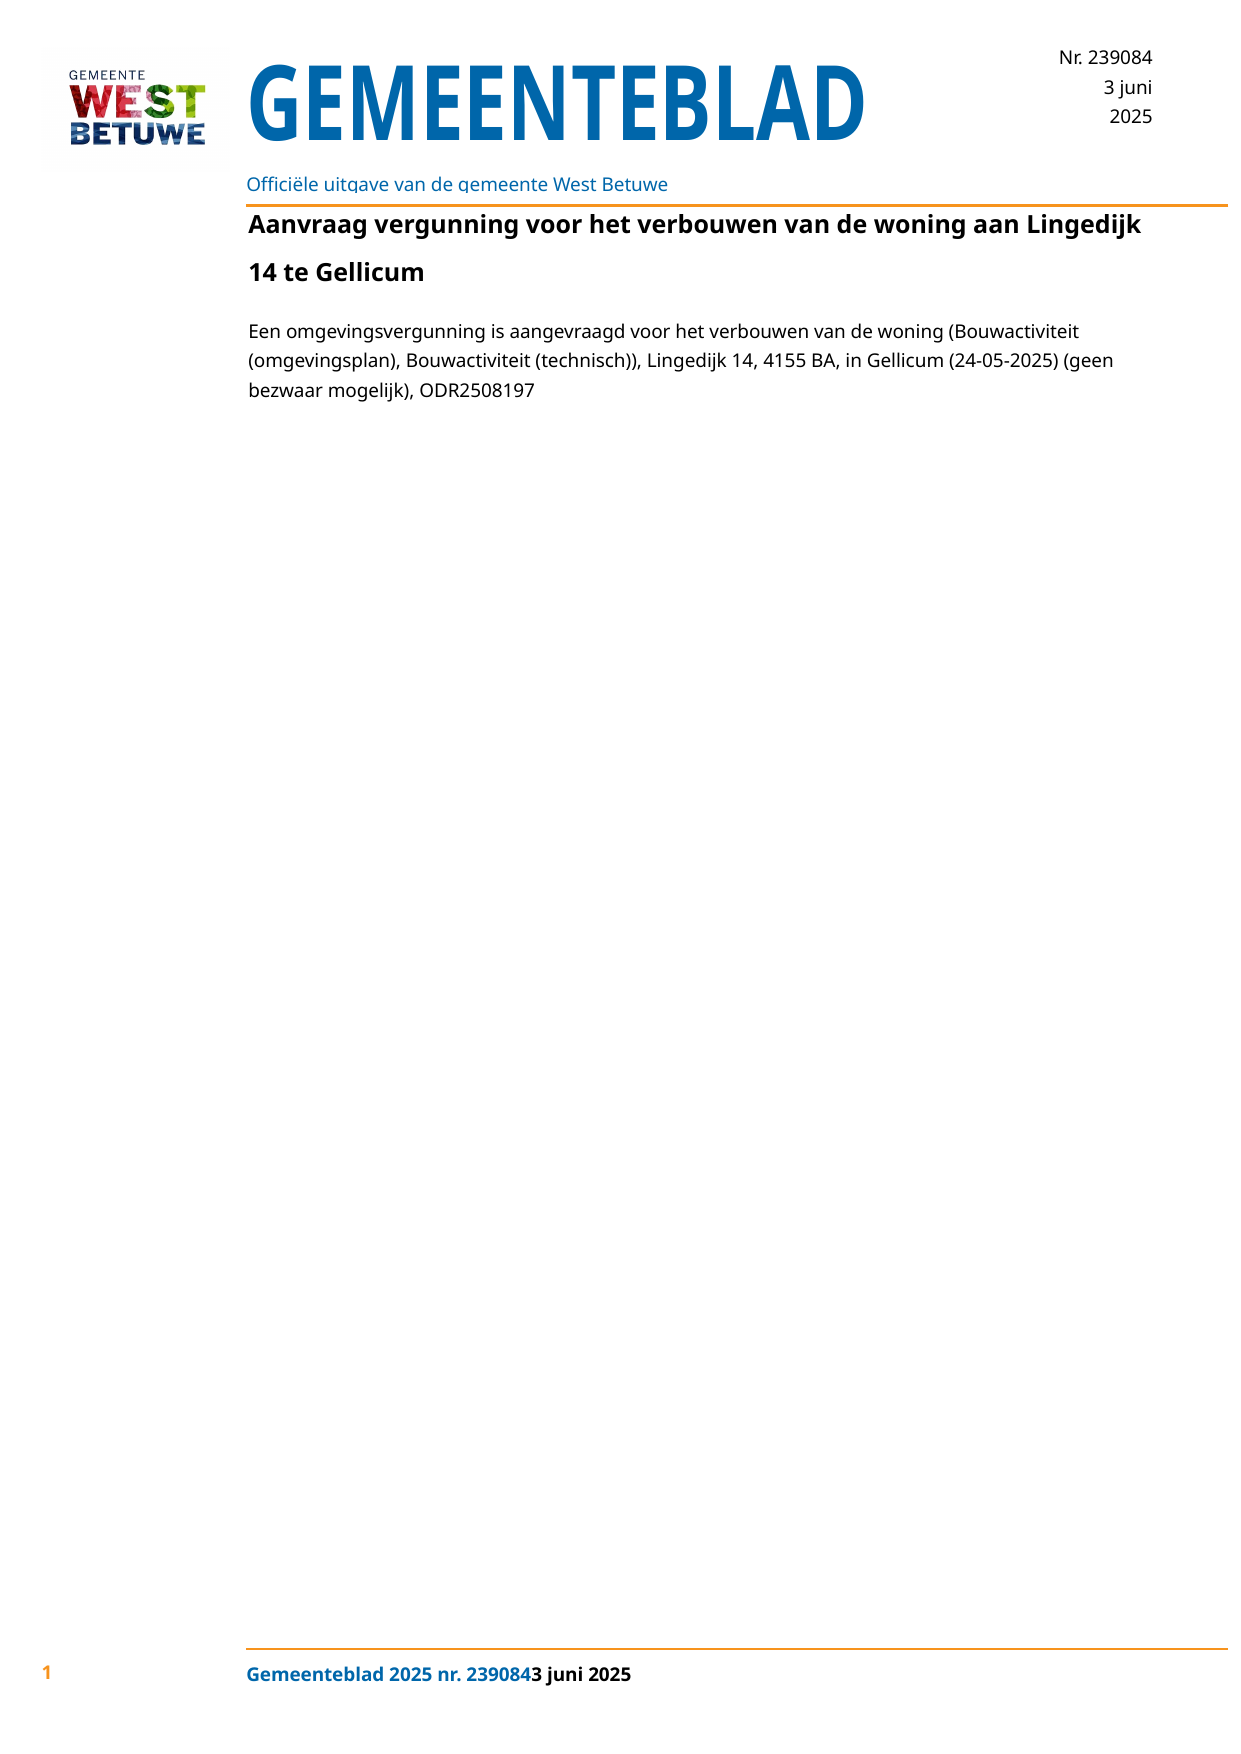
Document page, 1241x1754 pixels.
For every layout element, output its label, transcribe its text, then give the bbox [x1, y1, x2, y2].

picture [41, 47, 231, 172]
text Aanvraag vergunning voor het verbouwen van de woning aan Lingedijk 14 te Gellicum [248, 207, 1152, 288]
text Een omgevingsvergunning is aangevraagd voor het verbouwen van de woning (Bouwactiviteit (omgevingsplan), Bouwactiviteit (technisch)), Lingedijk 14, 4155 BA, in Gellicum (24-05-2025) (geen bezwaar mogelijk), ODR2508197 [248, 318, 1152, 403]
